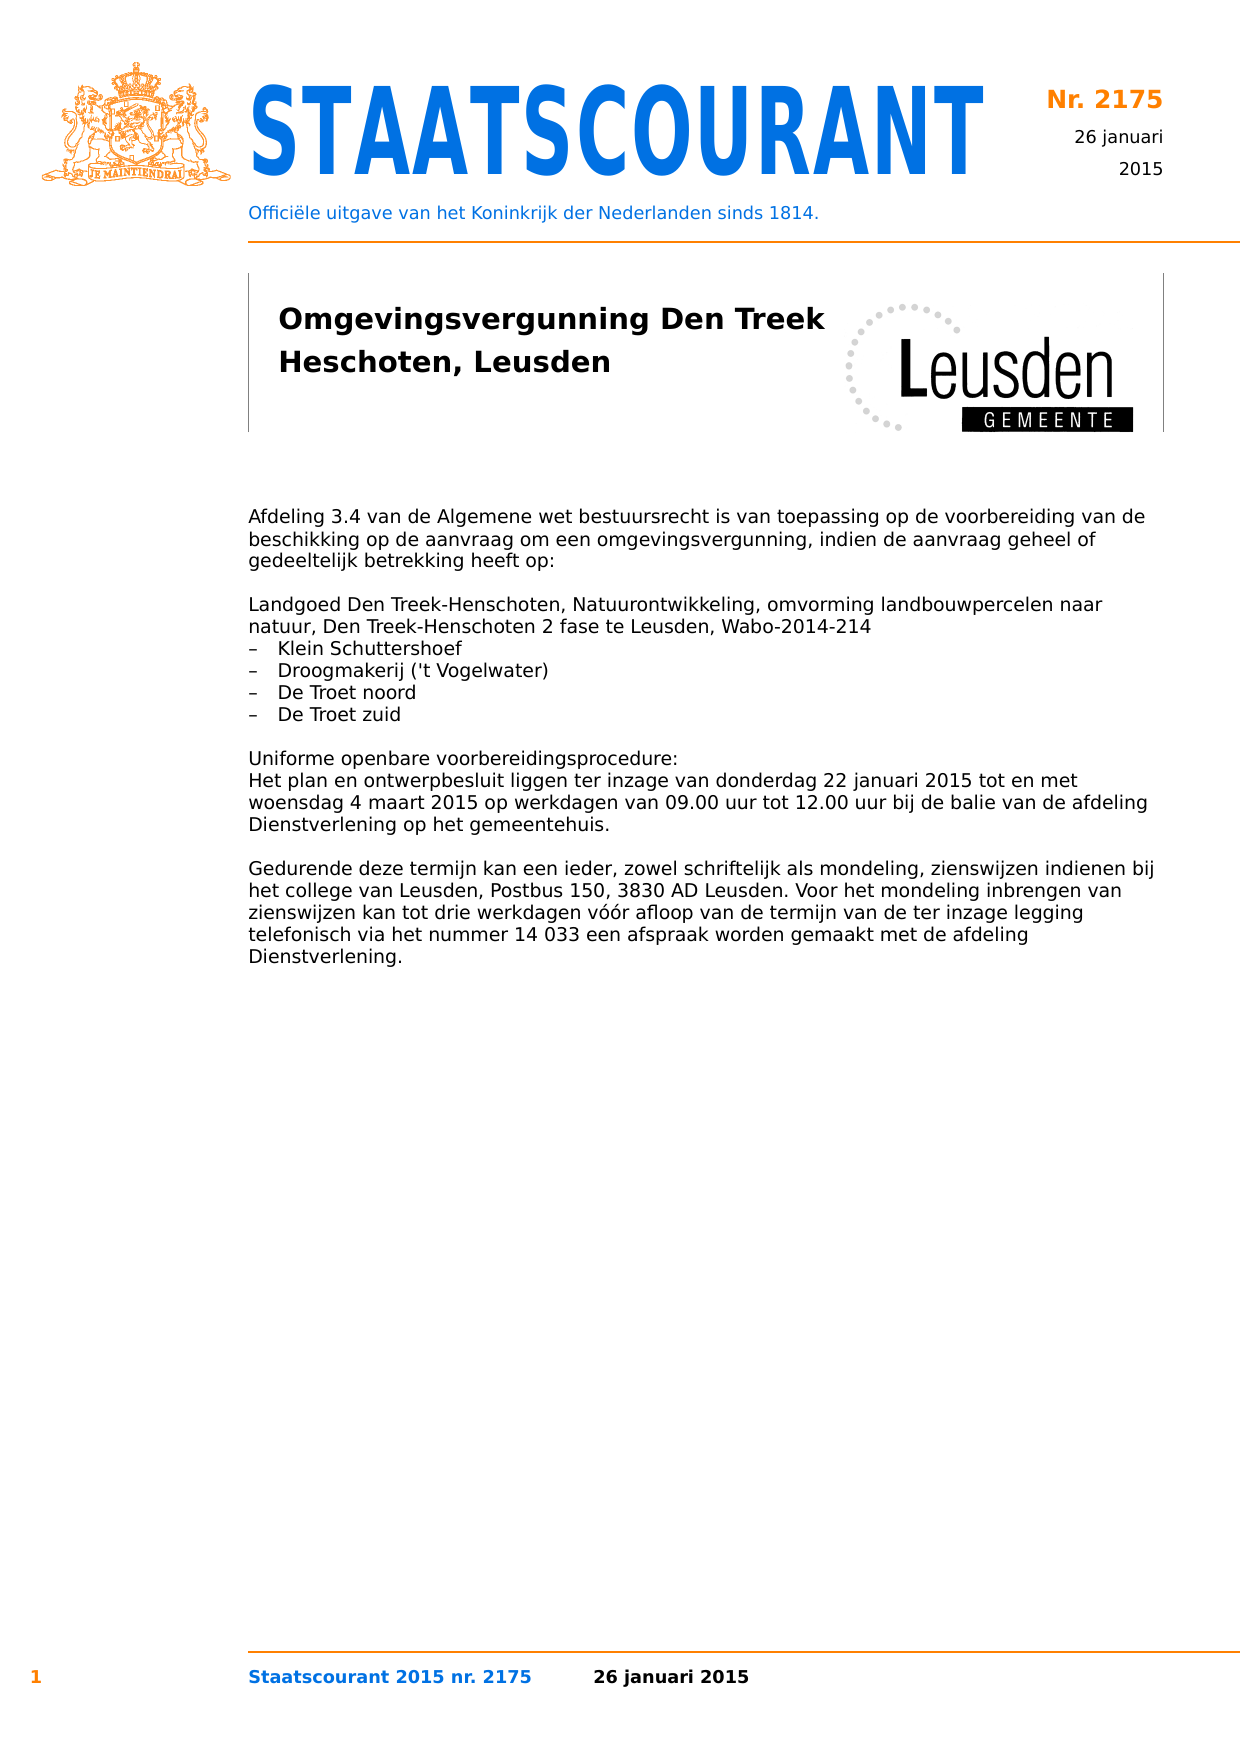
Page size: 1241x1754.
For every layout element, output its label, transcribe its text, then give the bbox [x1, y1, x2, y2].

text Afdeling 3.4 van de Algemene wet bestuursrecht is van toepassing op de voorbereiding van de beschikking op de aanvraag om een omgevingsvergunning, indien de aanvraag geheel of gedeeltelijk betrekking heeft op: [248, 506, 1163, 572]
table_cell Officiële uitgave van het Koninkrijk der Nederlanden sinds 1814. [248, 203, 1240, 241]
text – De Troet noord [248, 682, 1163, 704]
subtitle Omgevingsvergunning Den Treek Heschoten, Leusden [249, 273, 1163, 432]
text Het plan en ontwerpbesluit liggen ter inzage van donderdag 22 januari 2015 tot en met woensdag 4 maart 2015 op werkdagen van 09.00 uur tot 12.00 uur bij de balie van de afdeling Dienstverlening op het gemeentehuis. [248, 770, 1163, 836]
text Uniforme openbare voorbereidingsprocedure: [248, 748, 1163, 770]
picture [844, 302, 1134, 433]
table_header Nr. 2175 [998, 62, 1240, 121]
text Gedurende deze termijn kan een ieder, zowel schriftelijk als mondeling, zienswijzen indienen bij het college van Leusden, Postbus 150, 3830 AD Leusden. Voor het mondeling inbrengen van zienswijzen kan tot drie werkdagen vóór afloop van de termijn van de ter inzage legging telefonisch via het nummer 14 033 een afspraak worden gemaakt met de afdeling Dienstverlening. [248, 858, 1163, 968]
picture [41, 62, 231, 186]
text – Droogmakerij ('t Vogelwater) [248, 660, 1163, 682]
table_header [25, 62, 248, 241]
table_cell 2015 [998, 153, 1240, 203]
text Landgoed Den Treek-Henschoten, Natuurontwikkeling, omvorming landbouwpercelen naar natuur, Den Treek-Henschoten 2 fase te Leusden, Wabo-2014-214 [248, 594, 1163, 638]
table_cell 26 januari [998, 121, 1240, 153]
table_header STAATSCOURANT [248, 62, 998, 203]
text – De Troet zuid [248, 704, 1163, 726]
text – Klein Schuttershoef [248, 638, 1163, 660]
